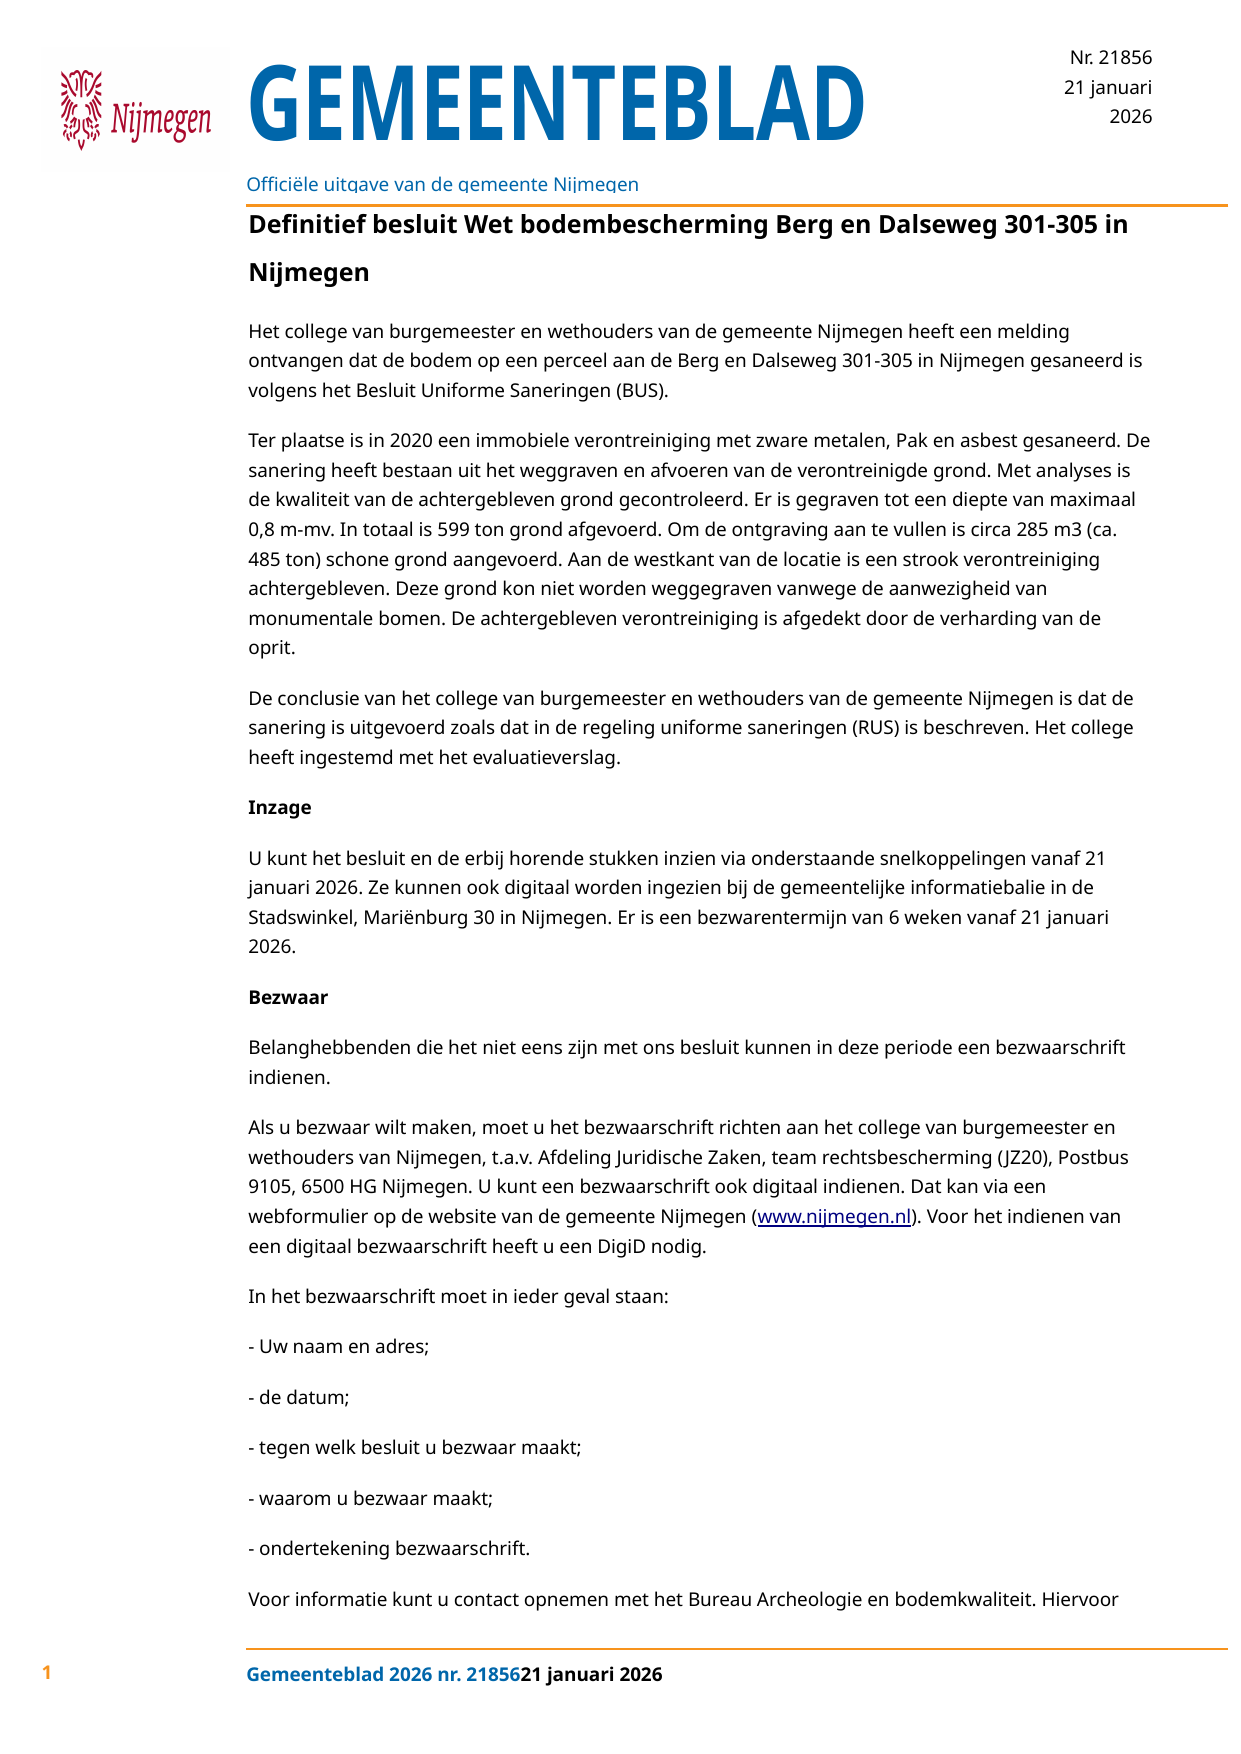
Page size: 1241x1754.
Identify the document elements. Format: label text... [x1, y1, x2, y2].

picture [41, 47, 231, 172]
text U kunt het besluit en de erbij horende stukken inzien via onderstaande snelkoppelingen vanaf 21 januari 2026. Ze kunnen ook digitaal worden ingezien bij de gemeentelijke informatiebalie in de Stadswinkel, Mariënburg 30 in Nijmegen. Er is een bezwarentermijn van 6 weken vanaf 21 januari 2026. [248, 845, 1152, 959]
text Het college van burgemeester en wethouders van de gemeente Nijmegen heeft een melding ontvangen dat de bodem op een perceel aan de Berg en Dalseweg 301-305 in Nijmegen gesaneerd is volgens het Besluit Uniforme Saneringen (BUS). [248, 318, 1152, 403]
text Bezwaar [248, 984, 1152, 1010]
text - tegen welk besluit u bezwaar maakt; [248, 1434, 1152, 1460]
text - Uw naam en adres; [248, 1334, 1152, 1359]
text - ondertekening bezwaarschrift. [248, 1535, 1152, 1561]
text In het bezwaarschrift moet in ieder geval staan: [248, 1283, 1152, 1309]
text De conclusie van het college van burgemeester en wethouders van de gemeente Nijmegen is dat de sanering is uitgevoerd zoals dat in de regeling uniforme saneringen (RUS) is beschreven. Het college heeft ingestemd met het evaluatieverslag. [248, 685, 1152, 770]
text - de datum; [248, 1384, 1152, 1410]
text Als u bezwaar wilt maken, moet u het bezwaarschrift richten aan het college van burgemeester en wethouders van Nijmegen, t.a.v. Afdeling Juridische Zaken, team rechtsbescherming (JZ20), Postbus 9105, 6500 HG Nijmegen. U kunt een bezwaarschrift ook digitaal indienen. Dat kan via een webformulier op de website van de gemeente Nijmegen (www.nijmegen.nl). Voor het indienen van een digitaal bezwaarschrift heeft u een DigiD nodig. [248, 1114, 1152, 1259]
text Ter plaatse is in 2020 een immobiele verontreiniging met zware metalen, Pak en asbest gesaneerd. De sanering heeft bestaan uit het weggraven en afvoeren van de verontreinigde grond. Met analyses is de kwaliteit van de achtergebleven grond gecontroleerd. Er is gegraven tot een diepte van maximaal 0,8 m-mv. In totaal is 599 ton grond afgevoerd. Om de ontgraving aan te vullen is circa 285 m3 (ca. 485 ton) schone grond aangevoerd. Aan de westkant van de locatie is een strook verontreiniging achtergebleven. Deze grond kon niet worden weggegraven vanwege de aanwezigheid van monumentale bomen. De achtergebleven verontreiniging is afgedekt door de verharding van de oprit. [248, 427, 1152, 660]
text Inzage [248, 794, 1152, 820]
text Voor informatie kunt u contact opnemen met het Bureau Archeologie en bodemkwaliteit. Hiervoor [248, 1586, 1152, 1612]
text - waarom u bezwaar maakt; [248, 1485, 1152, 1511]
text Belanghebbenden die het niet eens zijn met ons besluit kunnen in deze periode een bezwaarschrift indienen. [248, 1034, 1152, 1090]
text Definitief besluit Wet bodembescherming Berg en Dalseweg 301-305 in Nijmegen [248, 207, 1152, 288]
